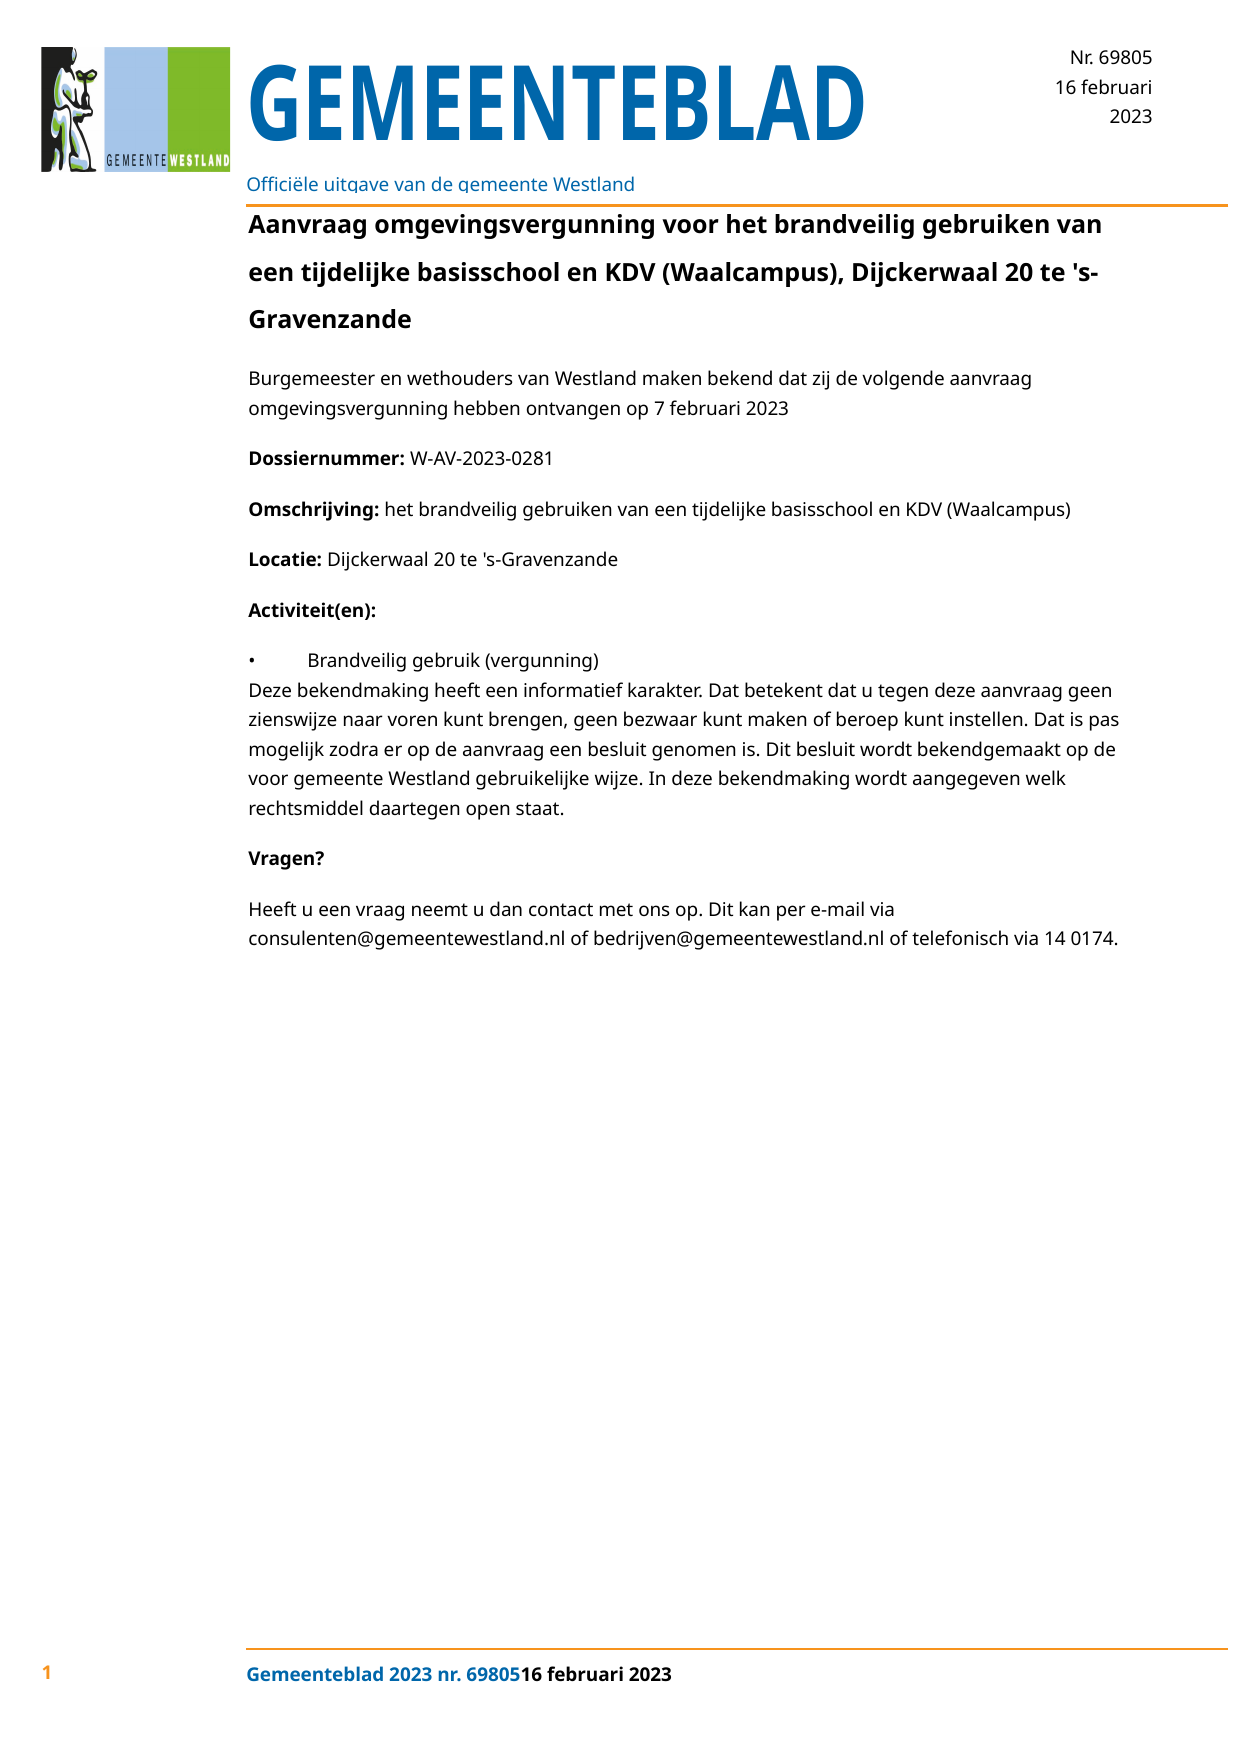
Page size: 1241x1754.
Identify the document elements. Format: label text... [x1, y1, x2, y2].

text Aanvraag omgevingsvergunning voor het brandveilig gebruiken van een tijdelijke basisschool en KDV (Waalcampus), Dijckerwaal 20 te 's-Gravenzande [248, 207, 1152, 336]
text Locatie: Dijckerwaal 20 te 's-Gravenzande [248, 546, 1152, 572]
text Burgemeester en wethouders van Westland maken bekend dat zij de volgende aanvraag omgevingsvergunning hebben ontvangen op 7 februari 2023 [248, 366, 1152, 421]
text Activiteit(en): [248, 597, 1152, 622]
text Omschrijving: het brandveilig gebruiken van een tijdelijke basisschool en KDV (Waalcampus) [248, 496, 1152, 522]
text Heeft u een vraag neemt u dan contact met ons op. Dit kan per e-mail via consulenten@gemeentewestland.nl of bedrijven@gemeentewestland.nl of telefonisch via 14 0174. [248, 896, 1152, 951]
picture [41, 47, 231, 172]
list Brandveilig gebruik (vergunning) [248, 647, 1152, 673]
text Vragen? [248, 846, 1152, 871]
text Dossiernummer: W-AV-2023-0281 [248, 446, 1152, 471]
text Deze bekendmaking heeft een informatief karakter. Dat betekent dat u tegen deze aanvraag geen zienswijze naar voren kunt brengen, geen bezwaar kunt maken of beroep kunt instellen. Dat is pas mogelijk zodra er op de aanvraag een besluit genomen is. Dit besluit wordt bekendgemaakt op de voor gemeente Westland gebruikelijke wijze. In deze bekendmaking wordt aangegeven welk rechtsmiddel daartegen open staat. [248, 677, 1152, 821]
